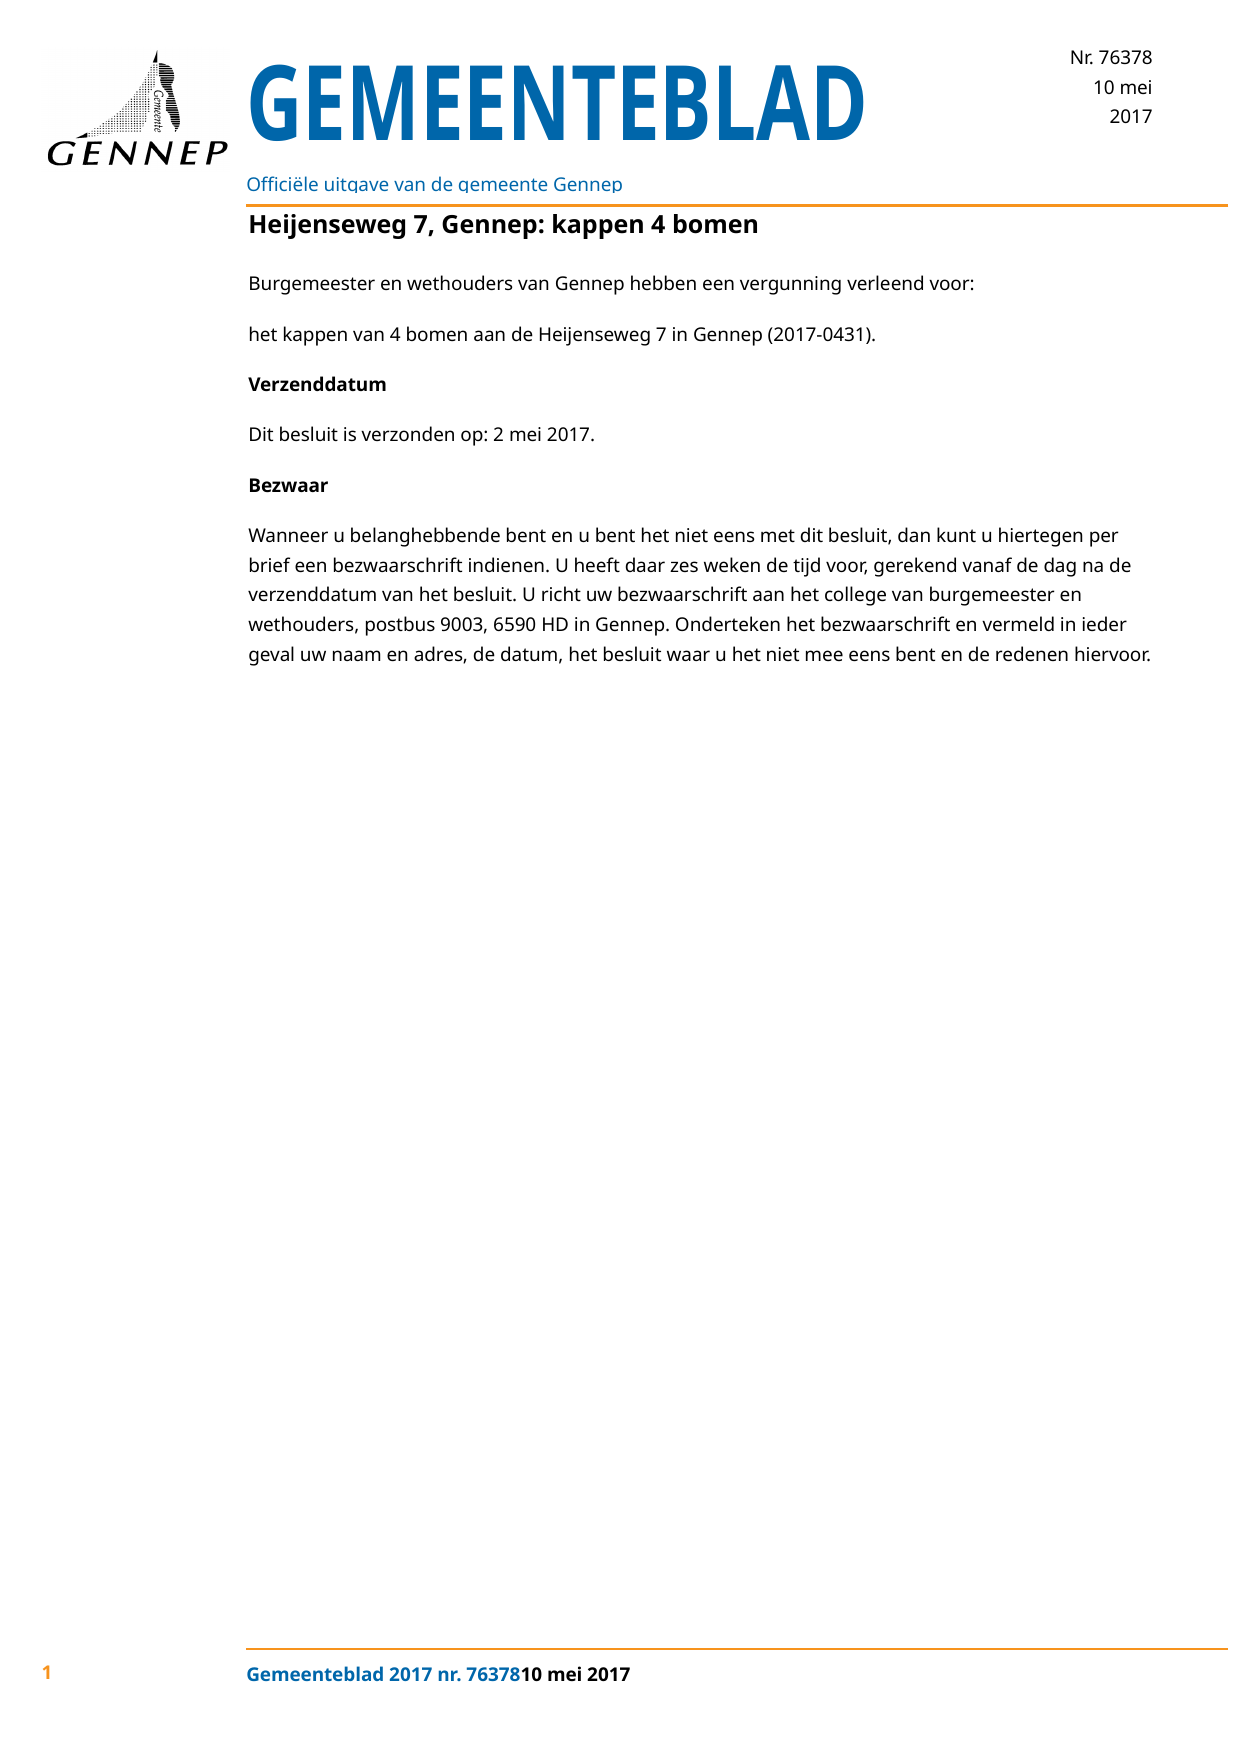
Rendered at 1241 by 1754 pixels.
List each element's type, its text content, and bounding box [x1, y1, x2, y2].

text Dit besluit is verzonden op: 2 mei 2017. [248, 422, 1152, 447]
picture [41, 47, 231, 172]
text Burgemeester en wethouders van Gennep hebben een vergunning verleend voor: [248, 270, 1152, 296]
text Bezwaar [248, 472, 1152, 498]
text het kappen van 4 bomen aan de Heijenseweg 7 in Gennep (2017-0431). [248, 321, 1152, 346]
text Verzenddatum [248, 371, 1152, 397]
text Wanneer u belanghebbende bent en u bent het niet eens met dit besluit, dan kunt u hiertegen per brief een bezwaarschrift indienen. U heeft daar zes weken de tijd voor, gerekend vanaf de dag na de verzenddatum van het besluit. U richt uw bezwaarschrift aan het college van burgemeester en wethouders, postbus 9003, 6590 HD in Gennep. Onderteken het bezwaarschrift en vermeld in ieder geval uw naam en adres, de datum, het besluit waar u het niet mee eens bent en de redenen hiervoor. [248, 522, 1152, 666]
text Heijenseweg 7, Gennep: kappen 4 bomen [248, 207, 1152, 241]
